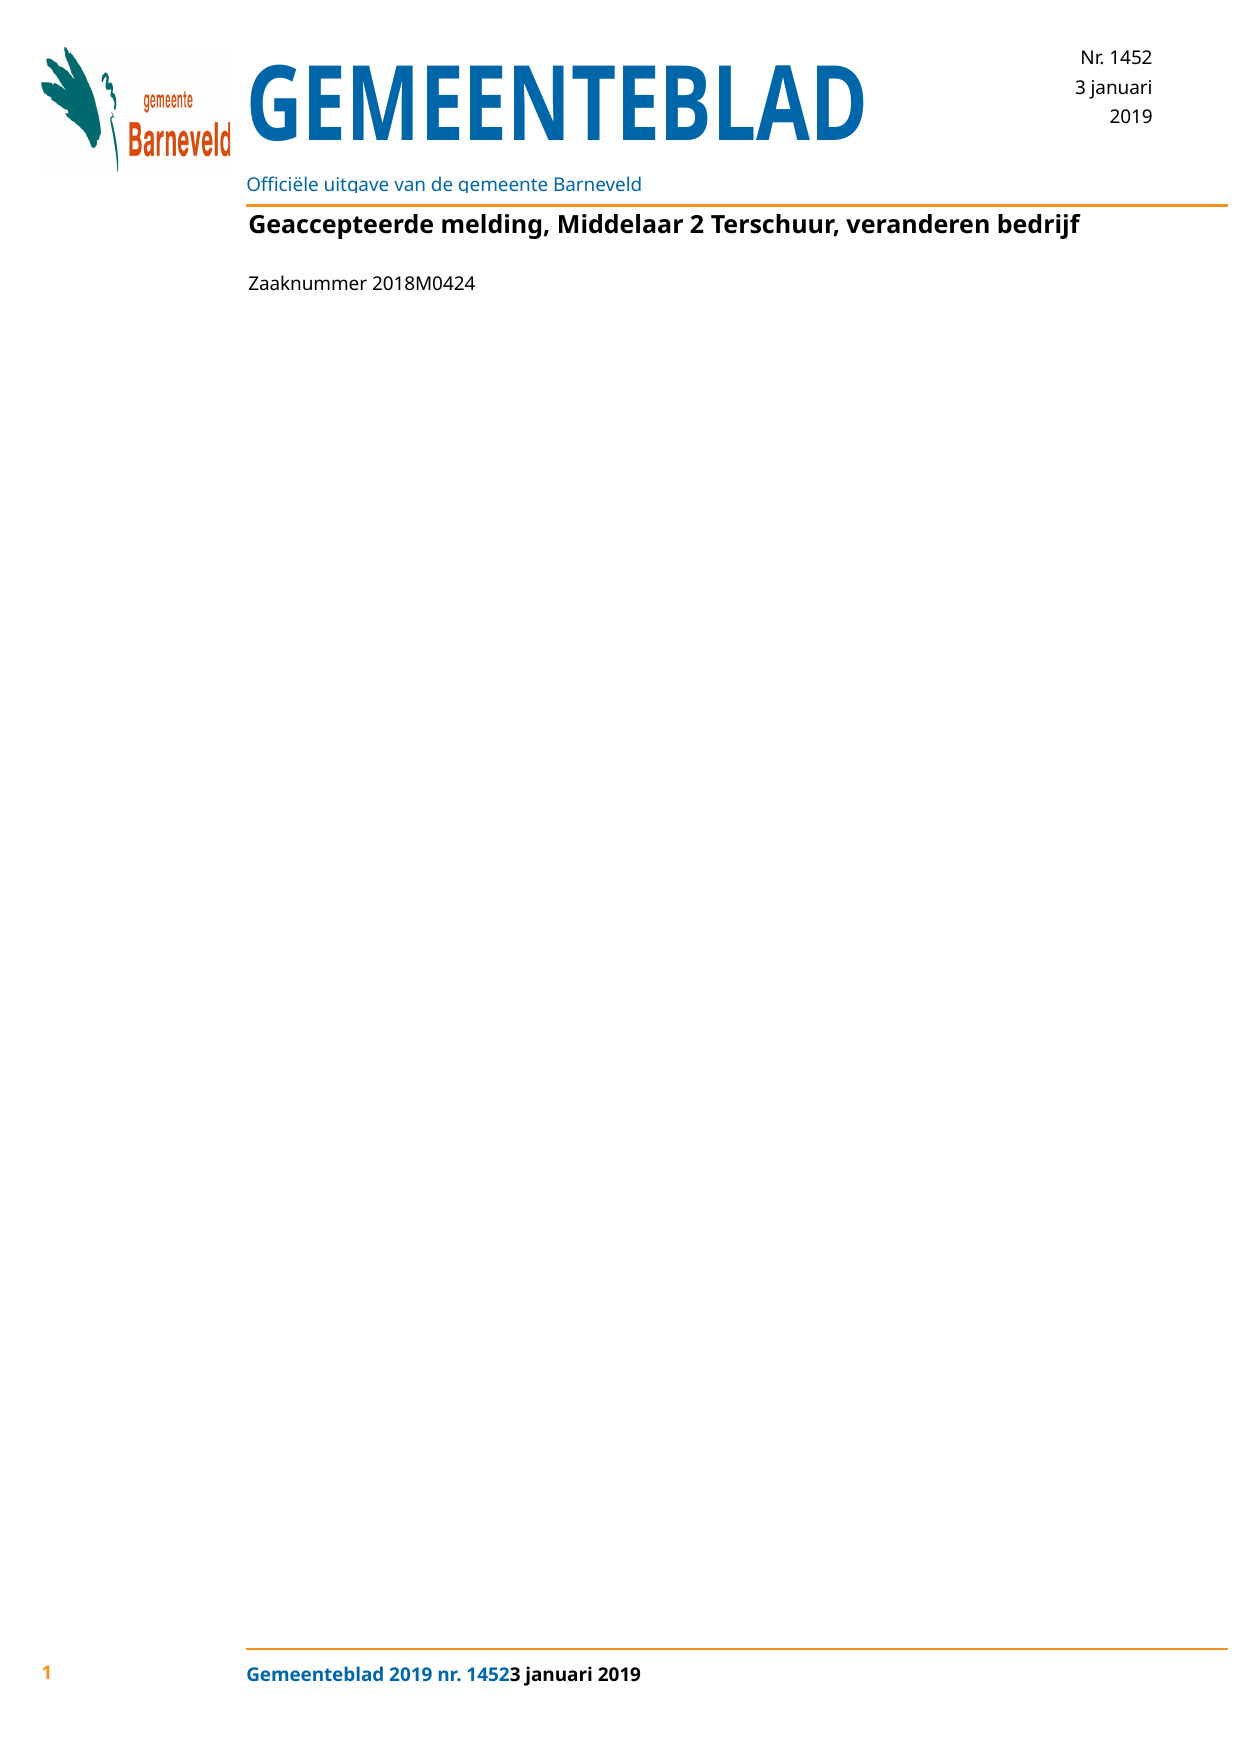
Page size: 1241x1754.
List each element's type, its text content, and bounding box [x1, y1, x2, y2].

picture [41, 47, 231, 172]
text Geaccepteerde melding, Middelaar 2 Terschuur, veranderen bedrijf [248, 207, 1152, 241]
text Zaaknummer 2018M0424 [248, 270, 1152, 296]
